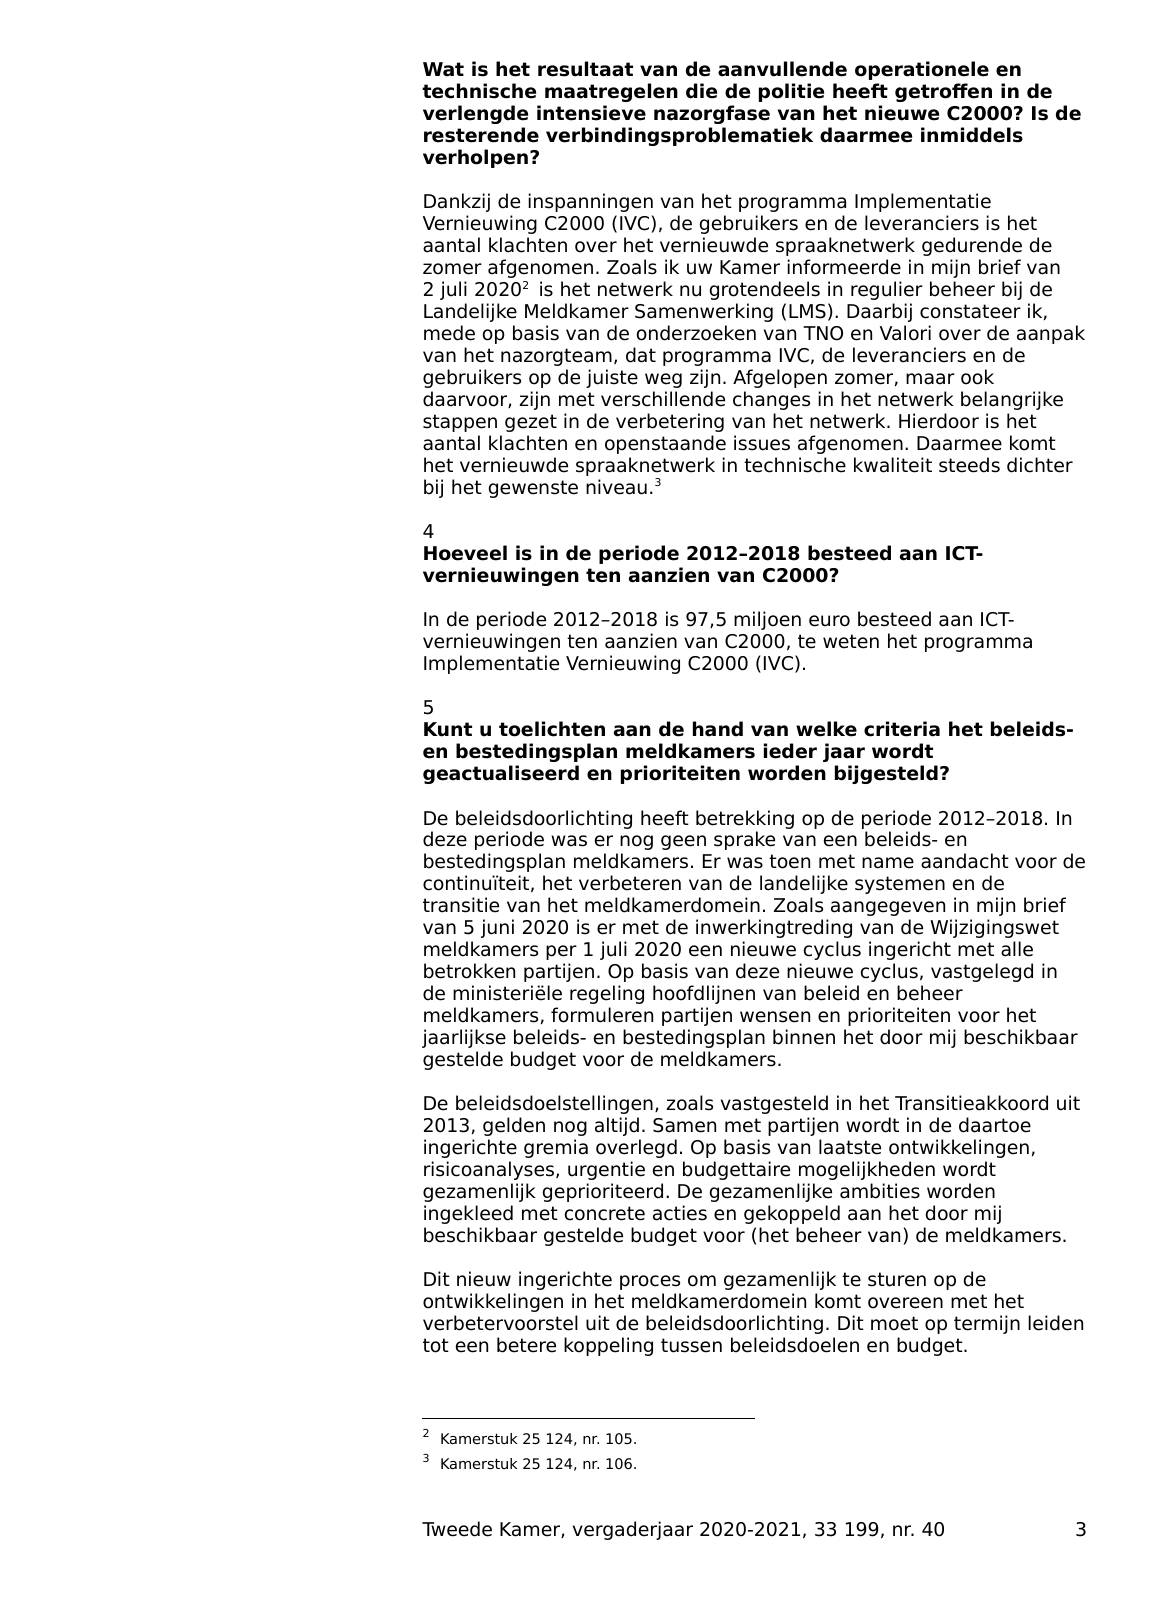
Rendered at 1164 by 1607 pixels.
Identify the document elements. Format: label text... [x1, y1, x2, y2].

text De beleidsdoelstellingen, zoals vastgesteld in het Transitieakkoord uit 2013, gelden nog altijd. Samen met partijen wordt in de daartoe ingerichte gremia overlegd. Op basis van laatste ontwikkelingen, risicoanalyses, urgentie en budgettaire mogelijkheden wordt gezamenlijk geprioriteerd. De gezamenlijke ambities worden ingekleed met concrete acties en gekoppeld aan het door mij beschikbaar gestelde budget voor (het beheer van) de meldkamers. [422, 1093, 1087, 1247]
text Wat is het resultaat van de aanvullende operationele en technische maatregelen die de politie heeft getroffen in de verlengde intensieve nazorgfase van het nieuwe C2000? Is de resterende verbindingsproblematiek daarmee inmiddels verholpen? [422, 59, 1087, 169]
text 5 [422, 697, 1087, 719]
text Hoeveel is in de periode 2012–2018 besteed aan ICT-vernieuwingen ten aanzien van C2000? [422, 543, 1087, 587]
text In de periode 2012–2018 is 97,5 miljoen euro besteed aan ICT-vernieuwingen ten aanzien van C2000, te weten het programma Implementatie Vernieuwing C2000 (IVC). [422, 609, 1087, 675]
text De beleidsdoorlichting heeft betrekking op de periode 2012–2018. In deze periode was er nog geen sprake van een beleids- en bestedingsplan meldkamers. Er was toen met name aandacht voor de continuïteit, het verbeteren van de landelijke systemen en de transitie van het meldkamerdomein. Zoals aangegeven in mijn brief van 5 juni 2020 is er met de inwerkingtreding van de Wijzigingswet meldkamers per 1 juli 2020 een nieuwe cyclus ingericht met alle betrokken partijen. Op basis van deze nieuwe cyclus, vastgelegd in de ministeriële regeling hoofdlijnen van beleid en beheer meldkamers, formuleren partijen wensen en prioriteiten voor het jaarlijkse beleids- en bestedingsplan binnen het door mij beschikbaar gestelde budget voor de meldkamers. [422, 807, 1087, 1071]
text 4 [422, 521, 1087, 543]
text Dankzij de inspanningen van het programma Implementatie Vernieuwing C2000 (IVC), de gebruikers en de leveranciers is het aantal klachten over het vernieuwde spraaknetwerk gedurende de zomer afgenomen. Zoals ik uw Kamer informeerde in mijn brief van 2 juli 2020 is het netwerk nu grotendeels in regulier beheer bij de Landelijke Meldkamer Samenwerking (LMS). Daarbij constateer ik, mede op basis van de onderzoeken van TNO en Valori over de aanpak van het nazorgteam, dat programma IVC, de leveranciers en de gebruikers op de juiste weg zijn. Afgelopen zomer, maar ook daarvoor, zijn met verschillende changes in het netwerk belangrijke stappen gezet in de verbetering van het netwerk. Hierdoor is het aantal klachten en openstaande issues afgenomen. Daarmee komt het vernieuwde spraaknetwerk in technische kwaliteit steeds dichter bij het gewenste niveau. [422, 191, 1087, 499]
text Kunt u toelichten aan de hand van welke criteria het beleids- en bestedingsplan meldkamers ieder jaar wordt geactualiseerd en prioriteiten worden bijgesteld? [422, 719, 1087, 785]
text Kamerstuk 25 124, nr. 105. [422, 1427, 1087, 1449]
text Kamerstuk 25 124, nr. 106. [422, 1452, 1087, 1474]
text Dit nieuw ingerichte proces om gezamenlijk te sturen op de ontwikkelingen in het meldkamerdomein komt overeen met het verbetervoorstel uit de beleidsdoorlichting. Dit moet op termijn leiden tot een betere koppeling tussen beleidsdoelen en budget. [422, 1269, 1087, 1357]
